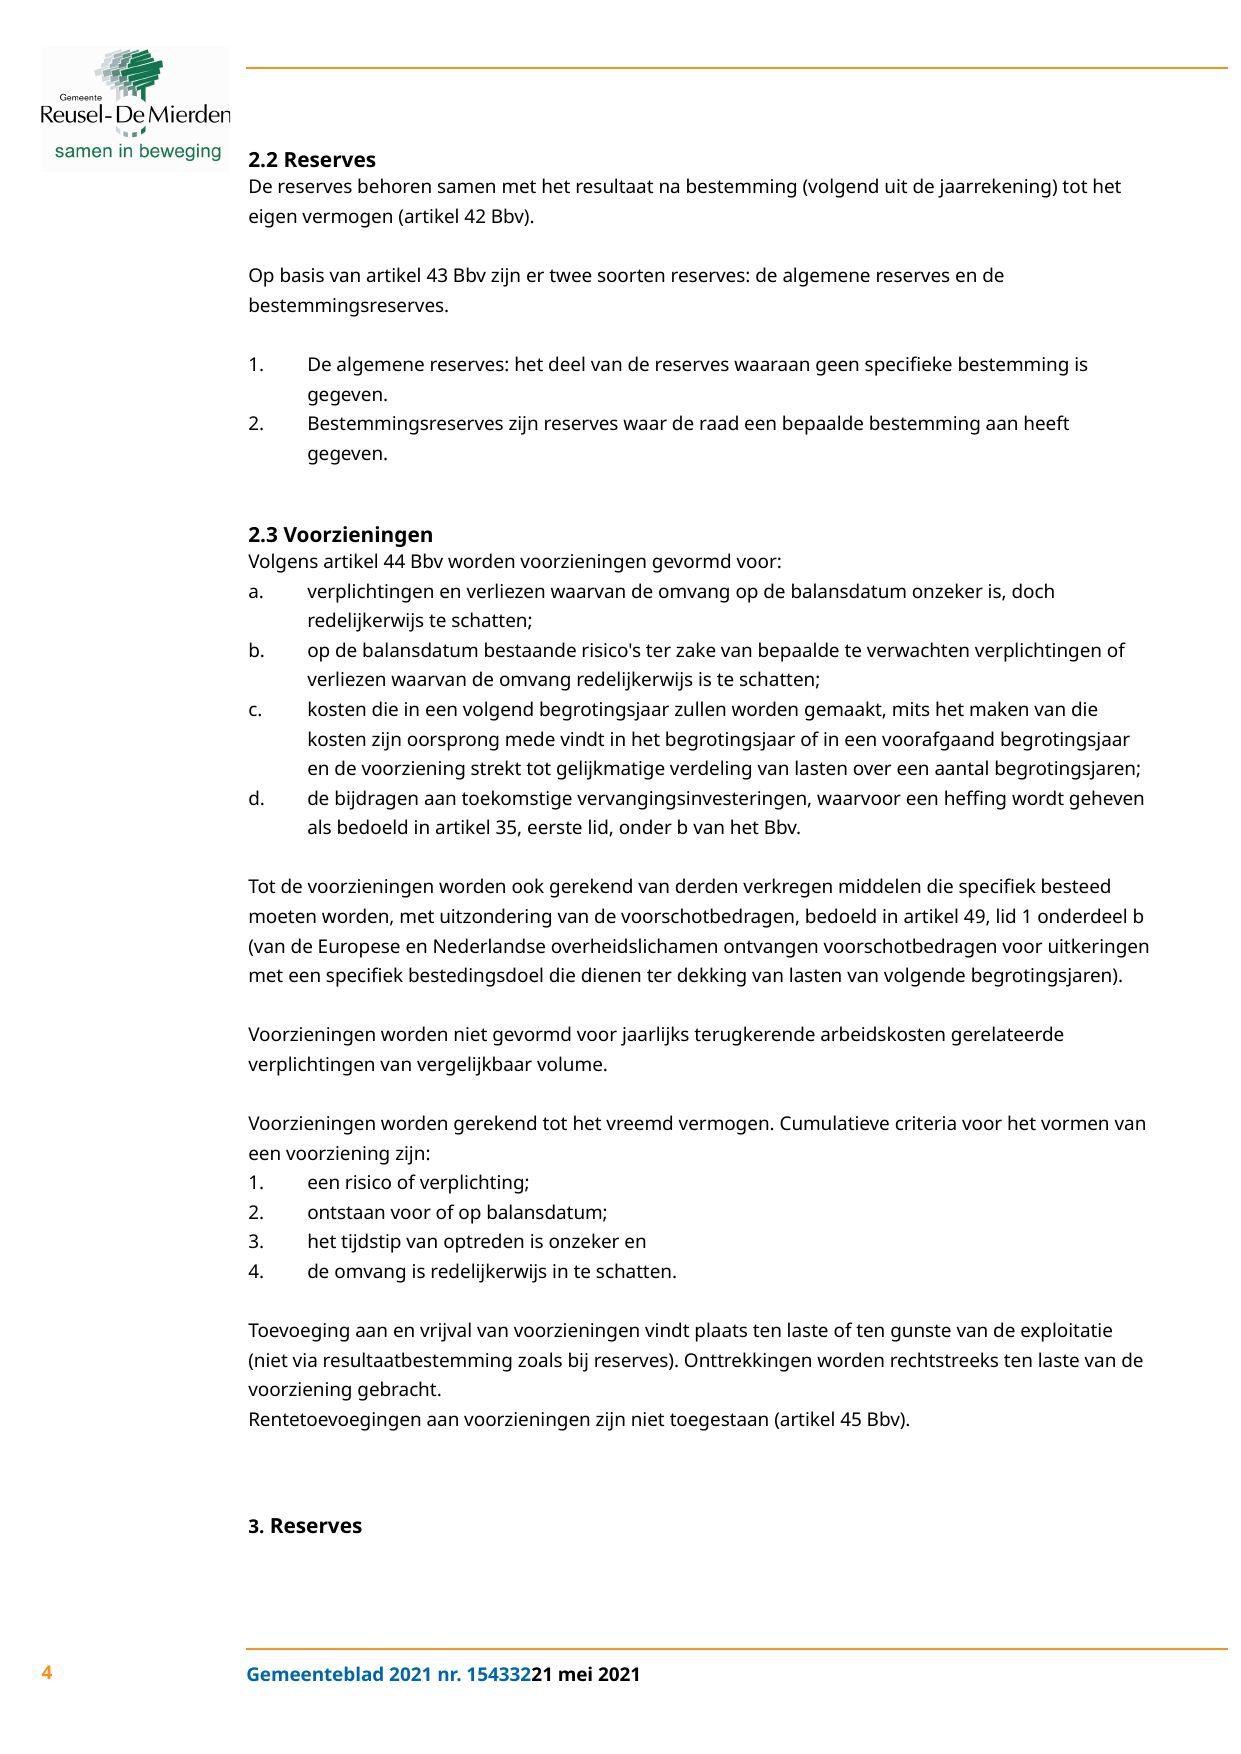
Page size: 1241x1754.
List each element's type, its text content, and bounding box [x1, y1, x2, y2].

text Toevoeging aan en vrijval van voorzieningen vindt plaats ten laste of ten gunste van de exploitatie (niet via resultaatbestemming zoals bij reserves). Onttrekkingen worden rechtstreeks ten laste van de voorziening gebracht. [248, 1317, 1152, 1402]
list De algemene reserves: het deel van de reserves waaraan geen specifieke bestemming is gegeven. [248, 351, 1152, 406]
list het tijdstip van optreden is onzeker en [248, 1229, 1152, 1254]
list een risico of verplichting; [248, 1169, 1152, 1195]
list de bijdragen aan toekomstige vervangingsinvesteringen, waarvoor een heffing wordt geheven als bedoeld in artikel 35, eerste lid, onder b van het Bbv. [248, 785, 1152, 840]
list op de balansdatum bestaande risico's ter zake van bepaalde te verwachten verplichtingen of verliezen waarvan de omvang redelijkerwijs is te schatten; [248, 637, 1152, 692]
text Rentetoevoegingen aan voorzieningen zijn niet toegestaan (artikel 45 Bbv). [248, 1406, 1152, 1432]
picture [41, 47, 231, 172]
text 3. Reserves [248, 1511, 1152, 1539]
list ontstaan voor of op balansdatum; [248, 1199, 1152, 1225]
list de omvang is redelijkerwijs in te schatten. [248, 1258, 1152, 1284]
text Op basis van artikel 43 Bbv zijn er twee soorten reserves: de algemene reserves en de bestemmingsreserves. [248, 262, 1152, 318]
text Voorzieningen worden gerekend tot het vreemd vermogen. Cumulatieve criteria voor het vormen van een voorziening zijn: [248, 1110, 1152, 1166]
list verplichtingen en verliezen waarvan de omvang op de balansdatum onzeker is, doch redelijkerwijs te schatten; [248, 578, 1152, 633]
text Volgens artikel 44 Bbv worden voorzieningen gevormd voor: [248, 548, 1152, 574]
text 2.2 Reserves [248, 145, 1152, 174]
text Tot de voorzieningen worden ook gerekend van derden verkregen middelen die specifiek besteed moeten worden, met uitzondering van de voorschotbedragen, bedoeld in artikel 49, lid 1 onderdeel b (van de Europese en Nederlandse overheidslichamen ontvangen voorschotbedragen voor uitkeringen met een specifiek bestedingsdoel die dienen ter dekking van lasten van volgende begrotingsjaren). [248, 874, 1152, 988]
text 2.3 Voorzieningen [248, 520, 1152, 548]
text Voorzieningen worden niet gevormd voor jaarlijks terugkerende arbeidskosten gerelateerde verplichtingen van vergelijkbaar volume. [248, 1022, 1152, 1077]
list kosten die in een volgend begrotingsjaar zullen worden gemaakt, mits het maken van die kosten zijn oorsprong mede vindt in het begrotingsjaar of in een voorafgaand begrotingsjaar en de voorziening strekt tot gelijkmatige verdeling van lasten over een aantal begrotingsjaren; [248, 696, 1152, 781]
text De reserves behoren samen met het resultaat na bestemming (volgend uit de jaarrekening) tot het eigen vermogen (artikel 42 Bbv). [248, 174, 1152, 229]
list Bestemmingsreserves zijn reserves waar de raad een bepaalde bestemming aan heeft gegeven. [248, 410, 1152, 466]
